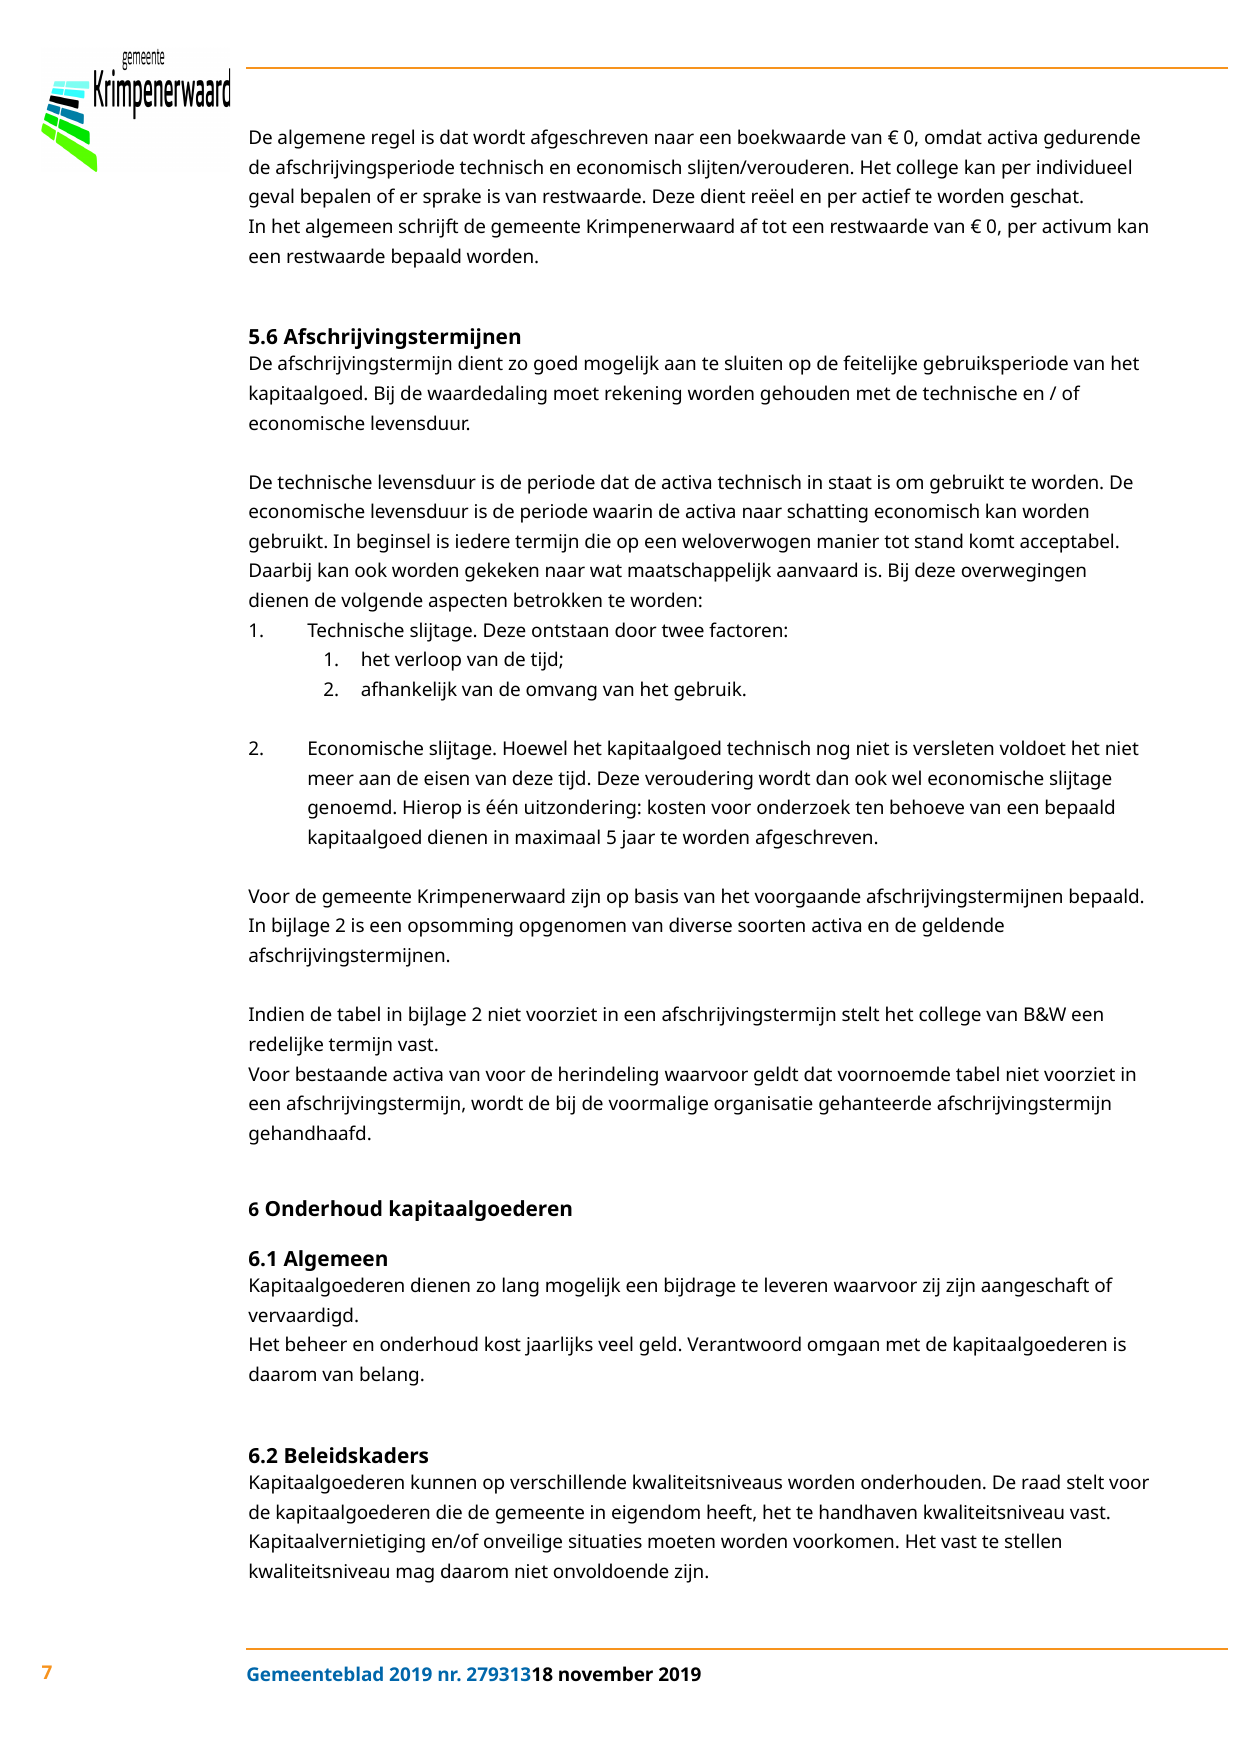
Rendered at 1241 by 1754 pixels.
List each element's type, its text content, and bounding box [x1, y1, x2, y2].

table_header In het algemeen schrijft de gemeente Krimpenerwaard af tot een restwaarde van € 0, per activum kan een restwaarde bepaald worden. [248, 213, 1152, 268]
text De afschrijvingstermijn dient zo goed mogelijk aan te sluiten op de feitelijke gebruiksperiode van het kapitaalgoed. Bij de waardedaling moet rekening worden gehouden met de technische en / of economische levensduur. [248, 351, 1152, 436]
text De technische levensduur is de periode dat de activa technisch in staat is om gebruikt te worden. De economische levensduur is de periode waarin de activa naar schatting economisch kan worden gebruikt. In beginsel is iedere termijn die op een weloverwogen manier tot stand komt acceptabel. Daarbij kan ook worden gekeken naar wat maatschappelijk aanvaard is. Bij deze overwegingen dienen de volgende aspecten betrokken te worden: [248, 469, 1152, 613]
text 6.2 Beleidskaders [248, 1441, 1152, 1469]
text 6.1 Algemeen [248, 1244, 1152, 1272]
list afhankelijk van de omvang van het gebruik. [323, 676, 1152, 702]
text Kapitaalgoederen kunnen op verschillende kwaliteitsniveaus worden onderhouden. De raad stelt voor de kapitaalgoederen die de gemeente in eigendom heeft, het te handhaven kwaliteitsniveau vast. Kapitaalvernietiging en/of onveilige situaties moeten worden voorkomen. Het vast te stellen kwaliteitsniveau mag daarom niet onvoldoende zijn. [248, 1469, 1152, 1584]
picture [41, 47, 231, 172]
text Indien de tabel in bijlage 2 niet voorziet in een afschrijvingstermijn stelt het college van B&W een redelijke termijn vast. [248, 1001, 1152, 1057]
list Economische slijtage. Hoewel het kapitaalgoed technisch nog niet is versleten voldoet het niet meer aan de eisen van deze tijd. Deze veroudering wordt dan ook wel economische slijtage genoemd. Hierop is één uitzondering: kosten voor onderzoek ten behoeve van een bepaald kapitaalgoed dienen in maximaal 5 jaar te worden afgeschreven. [248, 735, 1152, 850]
text Voor de gemeente Krimpenerwaard zijn op basis van het voorgaande afschrijvingstermijnen bepaald. In bijlage 2 is een opsomming opgenomen van diverse soorten activa en de geldende afschrijvingstermijnen. [248, 883, 1152, 968]
text De algemene regel is dat wordt afgeschreven naar een boekwaarde van € 0, omdat activa gedurende de afschrijvingsperiode technisch en economisch slijten/verouderen. Het college kan per individueel geval bepalen of er sprake is van restwaarde. Deze dient reëel en per actief te worden geschat. [248, 124, 1152, 209]
text 6 Onderhoud kapitaalgoederen [248, 1194, 1152, 1223]
text Kapitaalgoederen dienen zo lang mogelijk een bijdrage te leveren waarvoor zij zijn aangeschaft of vervaardigd. [248, 1272, 1152, 1327]
text 5.6 Afschrijvingstermijnen [248, 322, 1152, 351]
text Het beheer en onderhoud kost jaarlijks veel geld. Verantwoord omgaan met de kapitaalgoederen is daarom van belang. [248, 1331, 1152, 1387]
list het verloop van de tijd; [323, 646, 1152, 672]
table_header Voor bestaande activa van voor de herindeling waarvoor geldt dat voornoemde tabel niet voorziet in een afschrijvingstermijn, wordt de bij de voormalige organisatie gehanteerde afschrijvingstermijn gehandhaafd. [248, 1061, 1152, 1146]
list Technische slijtage. Deze ontstaan door twee factoren: [248, 617, 1152, 643]
